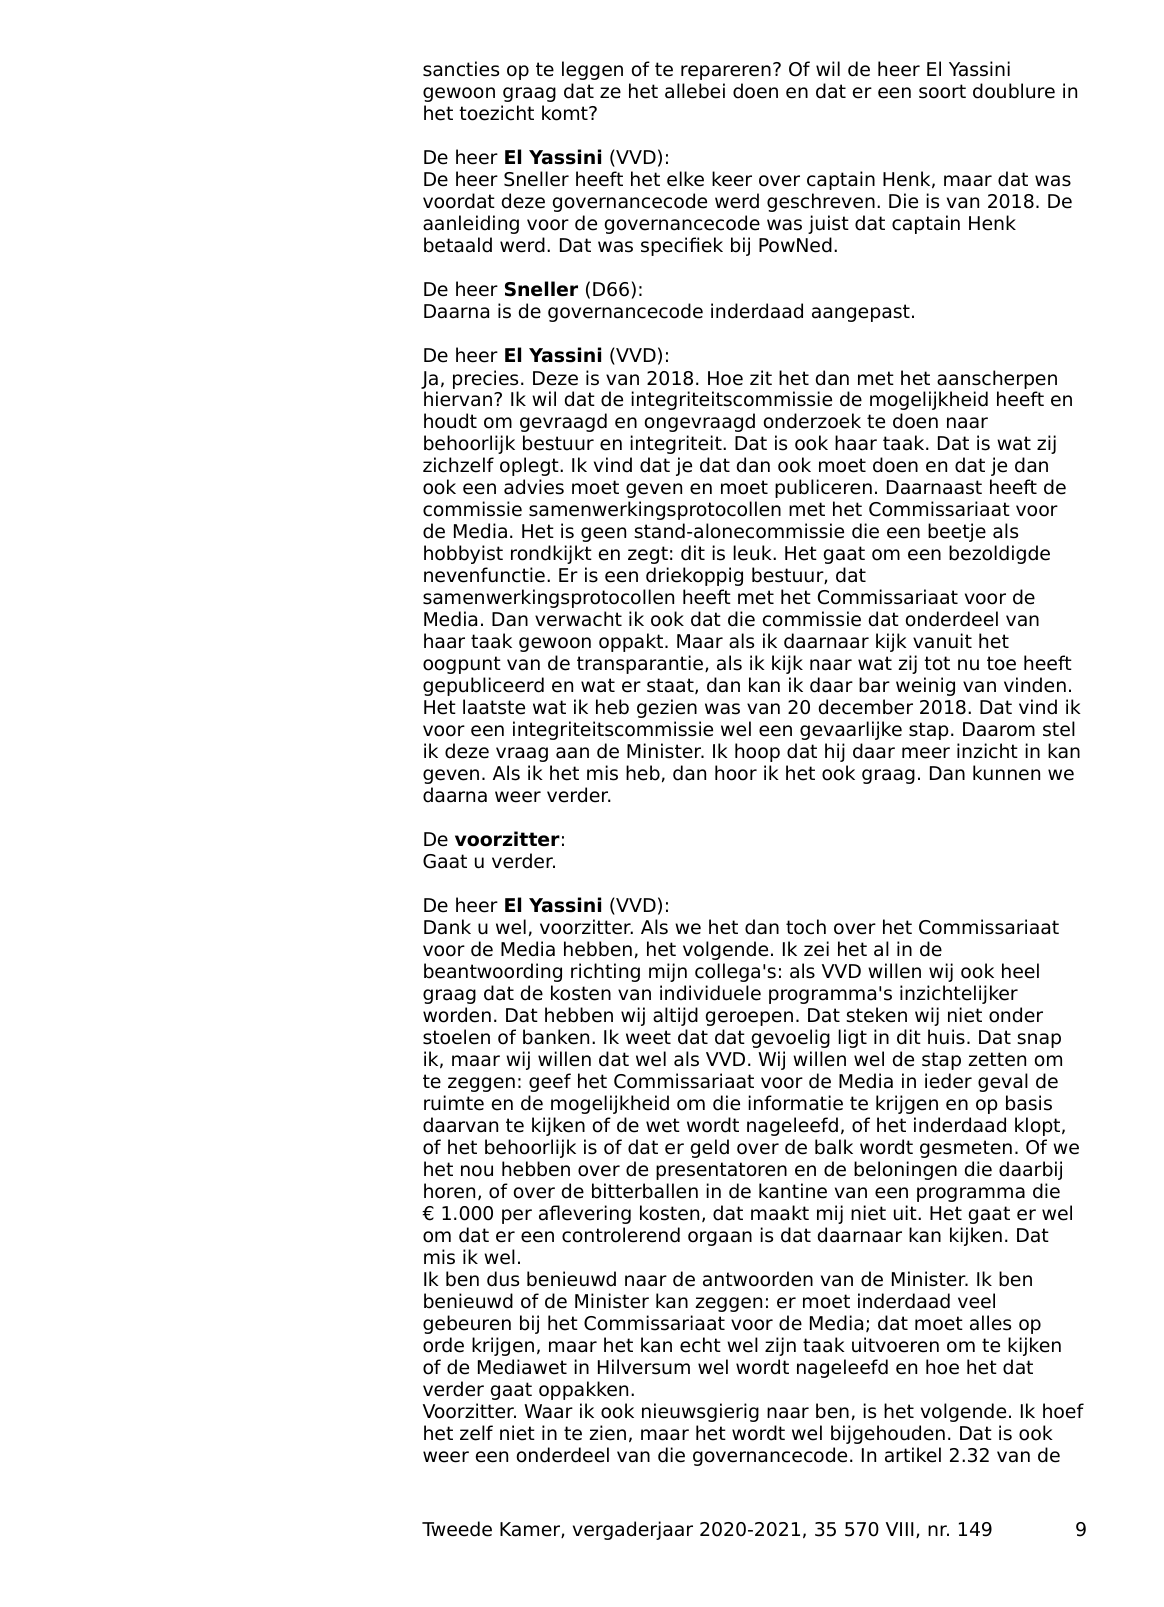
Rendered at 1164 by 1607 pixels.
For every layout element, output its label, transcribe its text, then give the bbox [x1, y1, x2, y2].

text De voorzitter: [422, 829, 1087, 851]
text Dank u wel, voorzitter. Als we het dan toch over het Commissariaat voor de Media hebben, het volgende. Ik zei het al in de beantwoording richting mijn collega's: als VVD willen wij ook heel graag dat de kosten van individuele programma's inzichtelijker worden. Dat hebben wij altijd geroepen. Dat steken wij niet onder stoelen of banken. Ik weet dat dat gevoelig ligt in dit huis. Dat snap ik, maar wij willen dat wel als VVD. Wij willen wel de stap zetten om te zeggen: geef het Commissariaat voor de Media in ieder geval de ruimte en de mogelijkheid om die informatie te krijgen en op basis daarvan te kijken of de wet wordt nageleefd, of het inderdaad klopt, of het behoorlijk is of dat er geld over de balk wordt gesmeten. Of we het nou hebben over de presentatoren en de beloningen die daarbij horen, of over de bitterballen in de kantine van een programma die € 1.000 per aflevering kosten, dat maakt mij niet uit. Het gaat er wel om dat er een controlerend orgaan is dat daarnaar kan kijken. Dat mis ik wel. [422, 917, 1087, 1269]
text De heer El Yassini (VVD): [422, 895, 1087, 917]
text De heer Sneller (D66): [422, 279, 1087, 301]
text Daarna is de governancecode inderdaad aangepast. [422, 301, 1087, 323]
text sancties op te leggen of te repareren? Of wil de heer El Yassini gewoon graag dat ze het allebei doen en dat er een soort doublure in het toezicht komt? [422, 59, 1087, 125]
text De heer El Yassini (VVD): [422, 147, 1087, 169]
text Gaat u verder. [422, 851, 1087, 873]
text De heer El Yassini (VVD): [422, 345, 1087, 367]
text Ik ben dus benieuwd naar de antwoorden van de Minister. Ik ben benieuwd of de Minister kan zeggen: er moet inderdaad veel gebeuren bij het Commissariaat voor de Media; dat moet alles op orde krijgen, maar het kan echt wel zijn taak uitvoeren om te kijken of de Mediawet in Hilversum wel wordt nageleefd en hoe het dat verder gaat oppakken. [422, 1269, 1087, 1401]
text De heer Sneller heeft het elke keer over captain Henk, maar dat was voordat deze governancecode werd geschreven. Die is van 2018. De aanleiding voor de governancecode was juist dat captain Henk betaald werd. Dat was specifiek bij PowNed. [422, 169, 1087, 257]
text Ja, precies. Deze is van 2018. Hoe zit het dan met het aanscherpen hiervan? Ik wil dat de integriteitscommissie de mogelijkheid heeft en houdt om gevraagd en ongevraagd onderzoek te doen naar behoorlijk bestuur en integriteit. Dat is ook haar taak. Dat is wat zij zichzelf oplegt. Ik vind dat je dat dan ook moet doen en dat je dan ook een advies moet geven en moet publiceren. Daarnaast heeft de commissie samenwerkingsprotocollen met het Commissariaat voor de Media. Het is geen stand-alonecommissie die een beetje als hobbyist rondkijkt en zegt: dit is leuk. Het gaat om een bezoldigde nevenfunctie. Er is een driekoppig bestuur, dat samenwerkingsprotocollen heeft met het Commissariaat voor de Media. Dan verwacht ik ook dat die commissie dat onderdeel van haar taak gewoon oppakt. Maar als ik daarnaar kijk vanuit het oogpunt van de transparantie, als ik kijk naar wat zij tot nu toe heeft gepubliceerd en wat er staat, dan kan ik daar bar weinig van vinden. Het laatste wat ik heb gezien was van 20 december 2018. Dat vind ik voor een integriteitscommissie wel een gevaarlijke stap. Daarom stel ik deze vraag aan de Minister. Ik hoop dat hij daar meer inzicht in kan geven. Als ik het mis heb, dan hoor ik het ook graag. Dan kunnen we daarna weer verder. [422, 367, 1087, 807]
text Voorzitter. Waar ik ook nieuwsgierig naar ben, is het volgende. Ik hoef het zelf niet in te zien, maar het wordt wel bijgehouden. Dat is ook weer een onderdeel van die governancecode. In artikel 2.32 van de [422, 1401, 1087, 1467]
